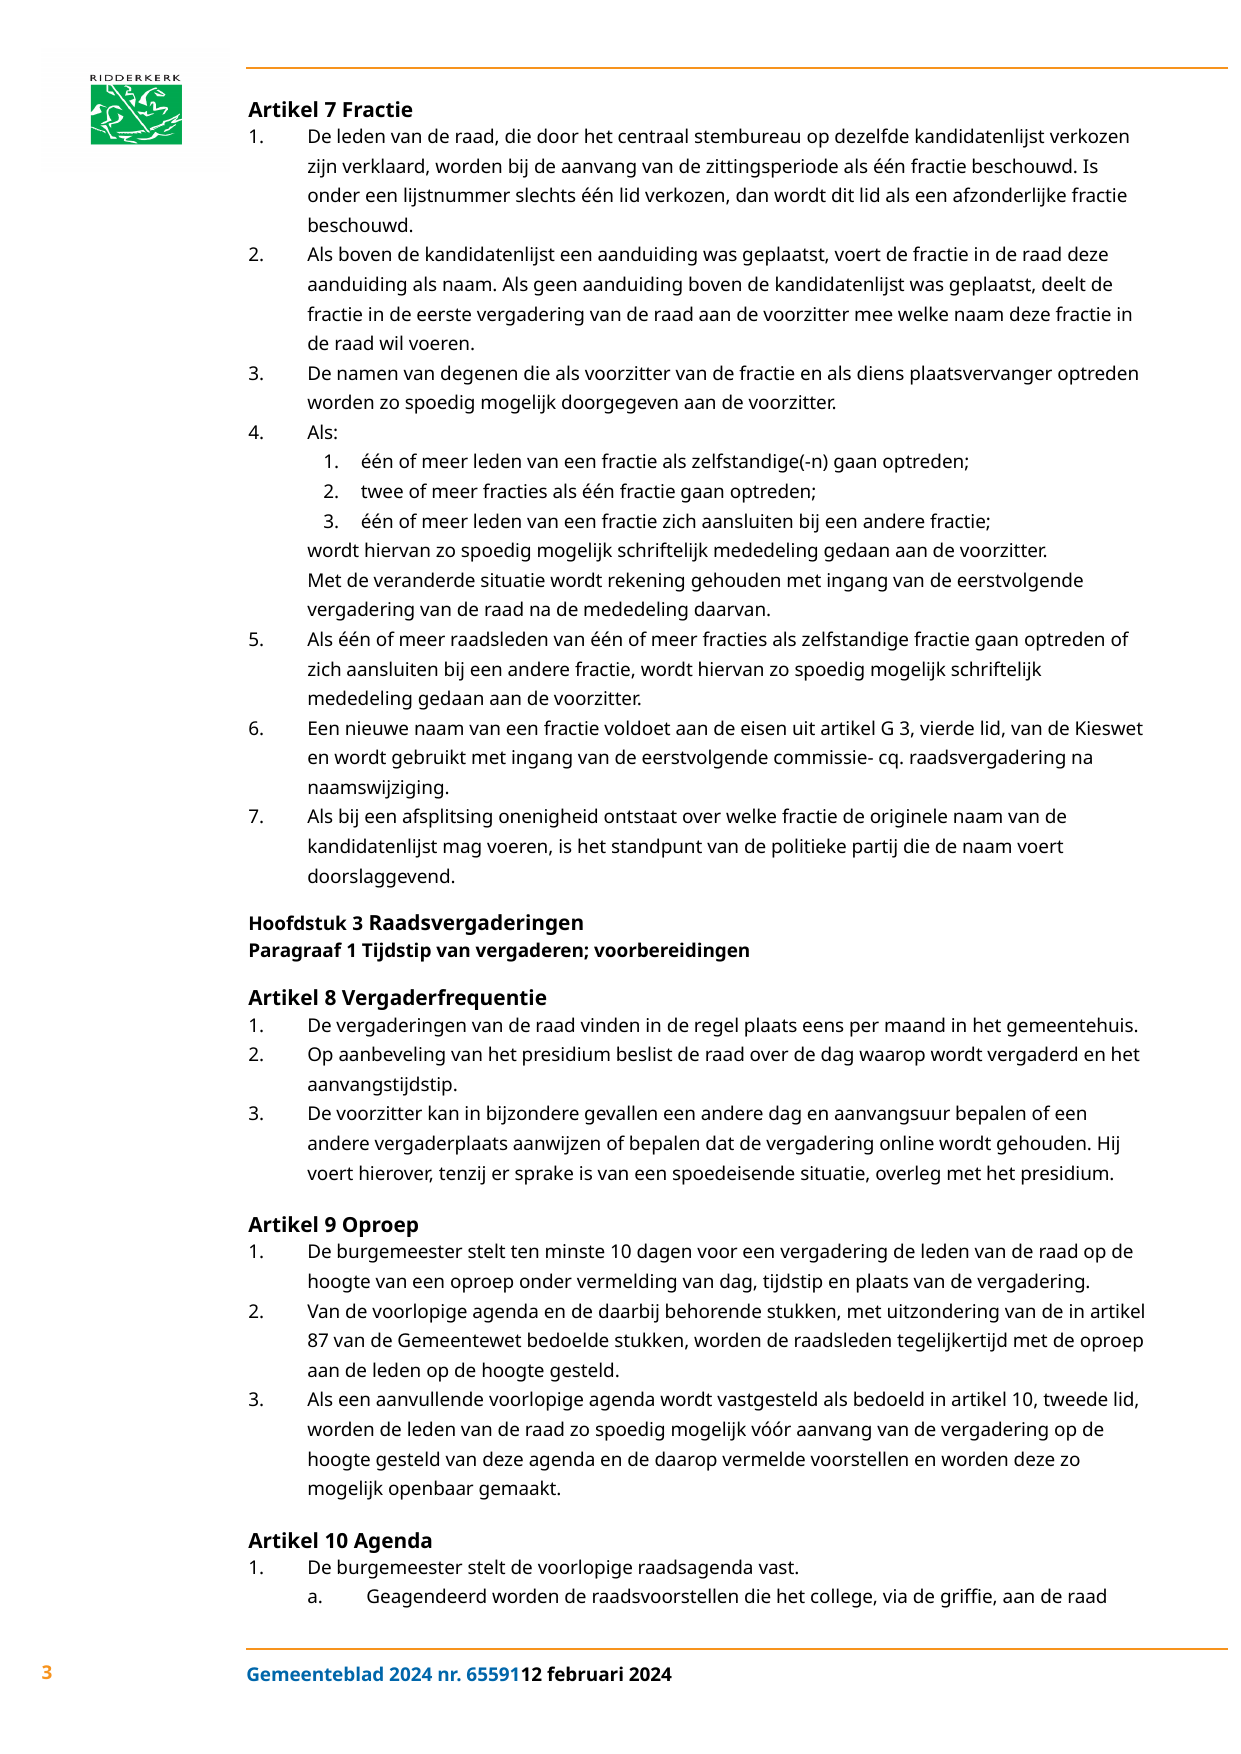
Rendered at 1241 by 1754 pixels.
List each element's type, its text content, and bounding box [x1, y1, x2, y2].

list De vergaderingen van de raad vinden in de regel plaats eens per maand in het gemeentehuis. [248, 1012, 1152, 1038]
list De burgemeester stelt ten minste 10 dagen voor een vergadering de leden van de raad op de hoogte van een oproep onder vermelding van dag, tijdstip en plaats van de vergadering. [248, 1239, 1152, 1294]
list De burgemeester stelt de voorlopige raadsagenda vast. [248, 1554, 1152, 1580]
list Als boven de kandidatenlijst een aanduiding was geplaatst, voert de fractie in de raad deze aanduiding als naam. Als geen aanduiding boven de kandidatenlijst was geplaatst, deelt de fractie in de eerste vergadering van de raad aan de voorzitter mee welke naam deze fractie in de raad wil voeren. [248, 242, 1152, 356]
list De leden van de raad, die door het centraal stembureau op dezelfde kandidatenlijst verkozen zijn verklaard, worden bij de aanvang van de zittingsperiode als één fractie beschouwd. Is onder een lijstnummer slechts één lid verkozen, dan wordt dit lid als een afzonderlijke fractie beschouwd. [248, 123, 1152, 238]
list Geagendeerd worden de raadsvoorstellen die het college, via de griffie, aan de raad [307, 1584, 1152, 1609]
picture [41, 47, 231, 172]
list De namen van degenen die als voorzitter van de fractie en als diens plaatsvervanger optreden worden zo spoedig mogelijk doorgegeven aan de voorzitter. [248, 360, 1152, 415]
list wordt hiervan zo spoedig mogelijk schriftelijk mededeling gedaan aan de voorzitter. [248, 537, 1152, 563]
text Artikel 8 Vergaderfrequentie [248, 983, 1152, 1012]
list Met de veranderde situatie wordt rekening gehouden met ingang van de eerstvolgende vergadering van de raad na de mededeling daarvan. [248, 567, 1152, 622]
list één of meer leden van een fractie als zelfstandige(-n) gaan optreden; [323, 449, 1152, 474]
text Paragraaf 1 Tijdstip van vergaderen; voorbereidingen [248, 937, 1152, 963]
text Hoofdstuk 3 Raadsvergaderingen [248, 908, 1152, 937]
list Op aanbeveling van het presidium beslist de raad over de dag waarop wordt vergaderd en het aanvangstijdstip. [248, 1041, 1152, 1097]
list Een nieuwe naam van een fractie voldoet aan de eisen uit artikel G 3, vierde lid, van de Kieswet en wordt gebruikt met ingang van de eerstvolgende commissie- cq. raadsvergadering na naamswijziging. [248, 715, 1152, 800]
list één of meer leden van een fractie zich aansluiten bij een andere fractie; [323, 508, 1152, 533]
list De voorzitter kan in bijzondere gevallen een andere dag en aanvangsuur bepalen of een andere vergaderplaats aanwijzen of bepalen dat de vergadering online wordt gehouden. Hij voert hierover, tenzij er sprake is van een spoedeisende situatie, overleg met het presidium. [248, 1101, 1152, 1186]
list Als: [248, 419, 1152, 445]
text Artikel 9 Oproep [248, 1210, 1152, 1239]
list Als een aanvullende voorlopige agenda wordt vastgesteld als bedoeld in artikel 10, tweede lid, worden de leden van de raad zo spoedig mogelijk vóór aanvang van de vergadering op de hoogte gesteld van deze agenda en de daarop vermelde voorstellen en worden deze zo mogelijk openbaar gemaakt. [248, 1387, 1152, 1501]
list Als één of meer raadsleden van één of meer fracties als zelfstandige fractie gaan optreden of zich aansluiten bij een andere fractie, wordt hiervan zo spoedig mogelijk schriftelijk mededeling gedaan aan de voorzitter. [248, 626, 1152, 711]
text Artikel 10 Agenda [248, 1526, 1152, 1554]
list twee of meer fracties als één fractie gaan optreden; [323, 478, 1152, 504]
list Als bij een afsplitsing onenigheid ontstaat over welke fractie de originele naam van de kandidatenlijst mag voeren, is het standpunt van de politieke partij die de naam voert doorslaggevend. [248, 804, 1152, 888]
text Artikel 7 Fractie [248, 95, 1152, 123]
list Van de voorlopige agenda en de daarbij behorende stukken, met uitzondering van de in artikel 87 van de Gemeentewet bedoelde stukken, worden de raadsleden tegelijkertijd met de oproep aan de leden op de hoogte gesteld. [248, 1298, 1152, 1383]
